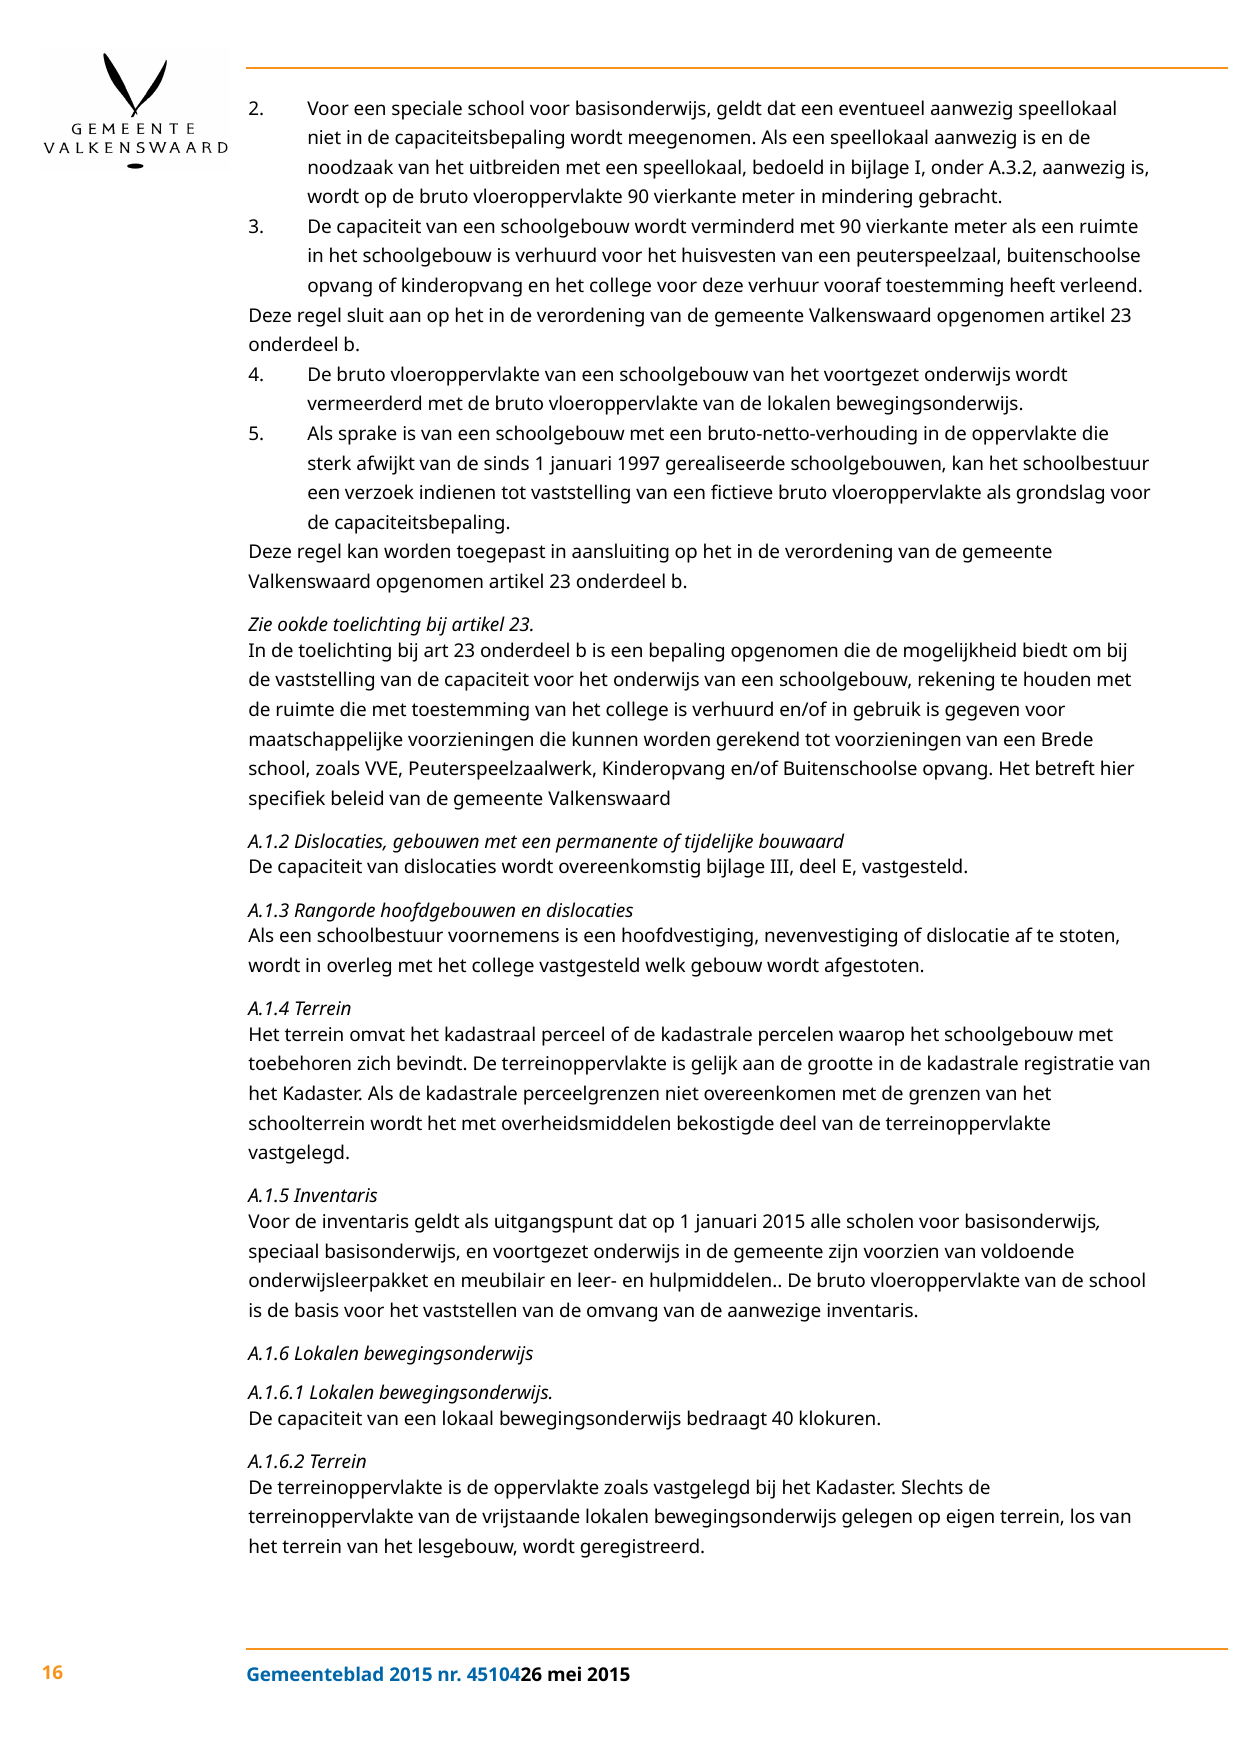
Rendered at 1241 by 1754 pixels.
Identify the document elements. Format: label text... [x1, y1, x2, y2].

text A.1.6 Lokalen bewegingsonderwijs [248, 1340, 1152, 1366]
text Deze regel sluit aan op het in de verordening van de gemeente Valkenswaard opgenomen artikel 23 onderdeel b. [248, 302, 1152, 357]
list De capaciteit van een schoolgebouw wordt verminderd met 90 vierkante meter als een ruimte in het schoolgebouw is verhuurd voor het huisvesten van een peuterspeelzaal, buitenschoolse opvang of kinderopvang en het college voor deze verhuur vooraf toestemming heeft verleend. [248, 213, 1152, 298]
text A.1.6.1 Lokalen bewegingsonderwijs. [248, 1379, 1152, 1405]
text A.1.5 Inventaris [248, 1182, 1152, 1208]
text A.1.2 Dislocaties, gebouwen met een permanente of tijdelijke bouwaard [248, 828, 1152, 854]
text A.1.4 Terrein [248, 995, 1152, 1021]
list Als sprake is van een schoolgebouw met een bruto-netto-verhouding in de oppervlakte die sterk afwijkt van de sinds 1 januari 1997 gerealiseerde schoolgebouwen, kan het schoolbestuur een verzoek indienen tot vaststelling van een fictieve bruto vloeroppervlakte als grondslag voor de capaciteitsbepaling. [248, 420, 1152, 535]
text A.1.6.2 Terrein [248, 1448, 1152, 1474]
text Deze regel kan worden toegepast in aansluiting op het in de verordening van de gemeente Valkenswaard opgenomen artikel 23 onderdeel b. [248, 538, 1152, 594]
text De capaciteit van een lokaal bewegingsonderwijs bedraagt 40 klokuren. [248, 1405, 1152, 1431]
text Zie ookde toelichting bij artikel 23. [248, 611, 1152, 637]
text De terreinoppervlakte is de oppervlakte zoals vastgelegd bij het Kadaster. Slechts de terreinoppervlakte van de vrijstaande lokalen bewegingsonderwijs gelegen op eigen terrein, los van het terrein van het lesgebouw, wordt geregistreerd. [248, 1474, 1152, 1559]
text Het terrein omvat het kadastraal perceel of de kadastrale percelen waarop het schoolgebouw met toebehoren zich bevindt. De terreinoppervlakte is gelijk aan de grootte in de kadastrale registratie van het Kadaster. Als de kadastrale perceelgrenzen niet overeenkomen met de grenzen van het schoolterrein wordt het met overheidsmiddelen bekostigde deel van de terreinoppervlakte vastgelegd. [248, 1021, 1152, 1165]
list De bruto vloeroppervlakte van een schoolgebouw van het voortgezet onderwijs wordt vermeerderd met de bruto vloeroppervlakte van de lokalen bewegingsonderwijs. [248, 361, 1152, 416]
list Voor een speciale school voor basisonderwijs, geldt dat een eventueel aanwezig speellokaal niet in de capaciteitsbepaling wordt meegenomen. Als een speellokaal aanwezig is en de noodzaak van het uitbreiden met een speellokaal, bedoeld in bijlage I, onder A.3.2, aanwezig is, wordt op de bruto vloeroppervlakte 90 vierkante meter in mindering gebracht. [248, 95, 1152, 209]
picture [41, 47, 231, 172]
text In de toelichting bij art 23 onderdeel b is een bepaling opgenomen die de mogelijkheid biedt om bij de vaststelling van de capaciteit voor het onderwijs van een schoolgebouw, rekening te houden met de ruimte die met toestemming van het college is verhuurd en/of in gebruik is gegeven voor maatschappelijke voorzieningen die kunnen worden gerekend tot voorzieningen van een Brede school, zoals VVE, Peuterspeelzaalwerk, Kinderopvang en/of Buitenschoolse opvang. Het betreft hier specifiek beleid van de gemeente Valkenswaard [248, 637, 1152, 811]
text Als een schoolbestuur voornemens is een hoofdvestiging, nevenvestiging of dislocatie af te stoten, wordt in overleg met het college vastgesteld welk gebouw wordt afgestoten. [248, 923, 1152, 978]
text Voor de inventaris geldt als uitgangspunt dat op 1 januari 2015 alle scholen voor basisonderwijs, speciaal basisonderwijs, en voortgezet onderwijs in de gemeente zijn voorzien van voldoende onderwijsleerpakket en meubilair en leer- en hulpmiddelen.. De bruto vloeroppervlakte van de school is de basis voor het vaststellen van de omvang van de aanwezige inventaris. [248, 1208, 1152, 1323]
text A.1.3 Rangorde hoofdgebouwen en dislocaties [248, 897, 1152, 923]
text De capaciteit van dislocaties wordt overeenkomstig bijlage III, deel E, vastgesteld. [248, 854, 1152, 879]
